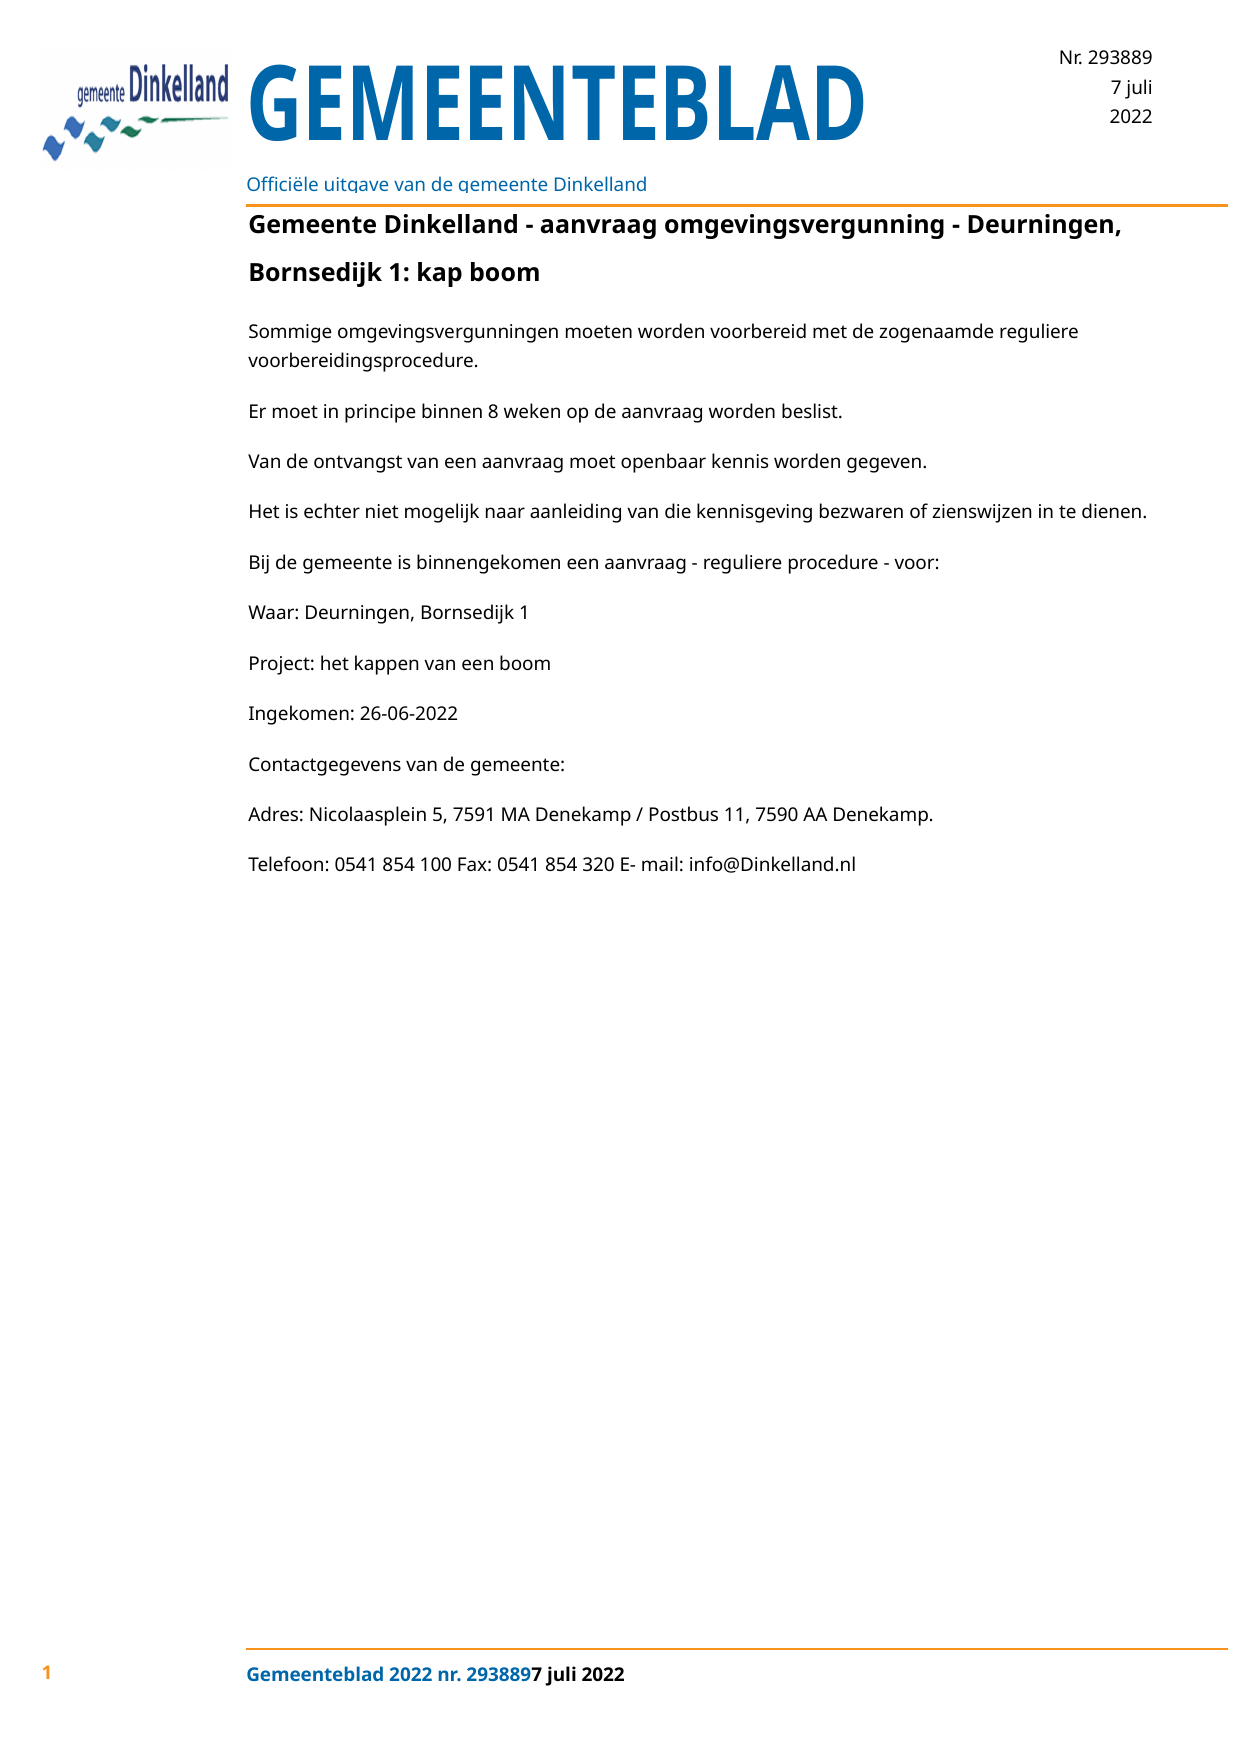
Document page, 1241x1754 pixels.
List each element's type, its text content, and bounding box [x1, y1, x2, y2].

text Adres: Nicolaasplein 5, 7591 MA Denekamp / Postbus 11, 7590 AA Denekamp. [248, 801, 1152, 827]
text Er moet in principe binnen 8 weken op de aanvraag worden beslist. [248, 398, 1152, 424]
picture [41, 47, 231, 172]
text Gemeente Dinkelland - aanvraag omgevingsvergunning - Deurningen, Bornsedijk 1: kap boom [248, 207, 1152, 288]
text Waar: Deurningen, Bornsedijk 1 [248, 599, 1152, 625]
text Van de ontvangst van een aanvraag moet openbaar kennis worden gegeven. [248, 448, 1152, 474]
text Contactgegevens van de gemeente: [248, 751, 1152, 777]
text Project: het kappen van een boom [248, 650, 1152, 676]
text Telefoon: 0541 854 100 Fax: 0541 854 320 E- mail: info@Dinkelland.nl [248, 852, 1152, 877]
text Sommige omgevingsvergunningen moeten worden voorbereid met de zogenaamde reguliere voorbereidingsprocedure. [248, 318, 1152, 373]
text Ingekomen: 26-06-2022 [248, 700, 1152, 726]
text Het is echter niet mogelijk naar aanleiding van die kennisgeving bezwaren of zienswijzen in te dienen. [248, 499, 1152, 524]
text Bij de gemeente is binnengekomen een aanvraag - reguliere procedure - voor: [248, 549, 1152, 575]
